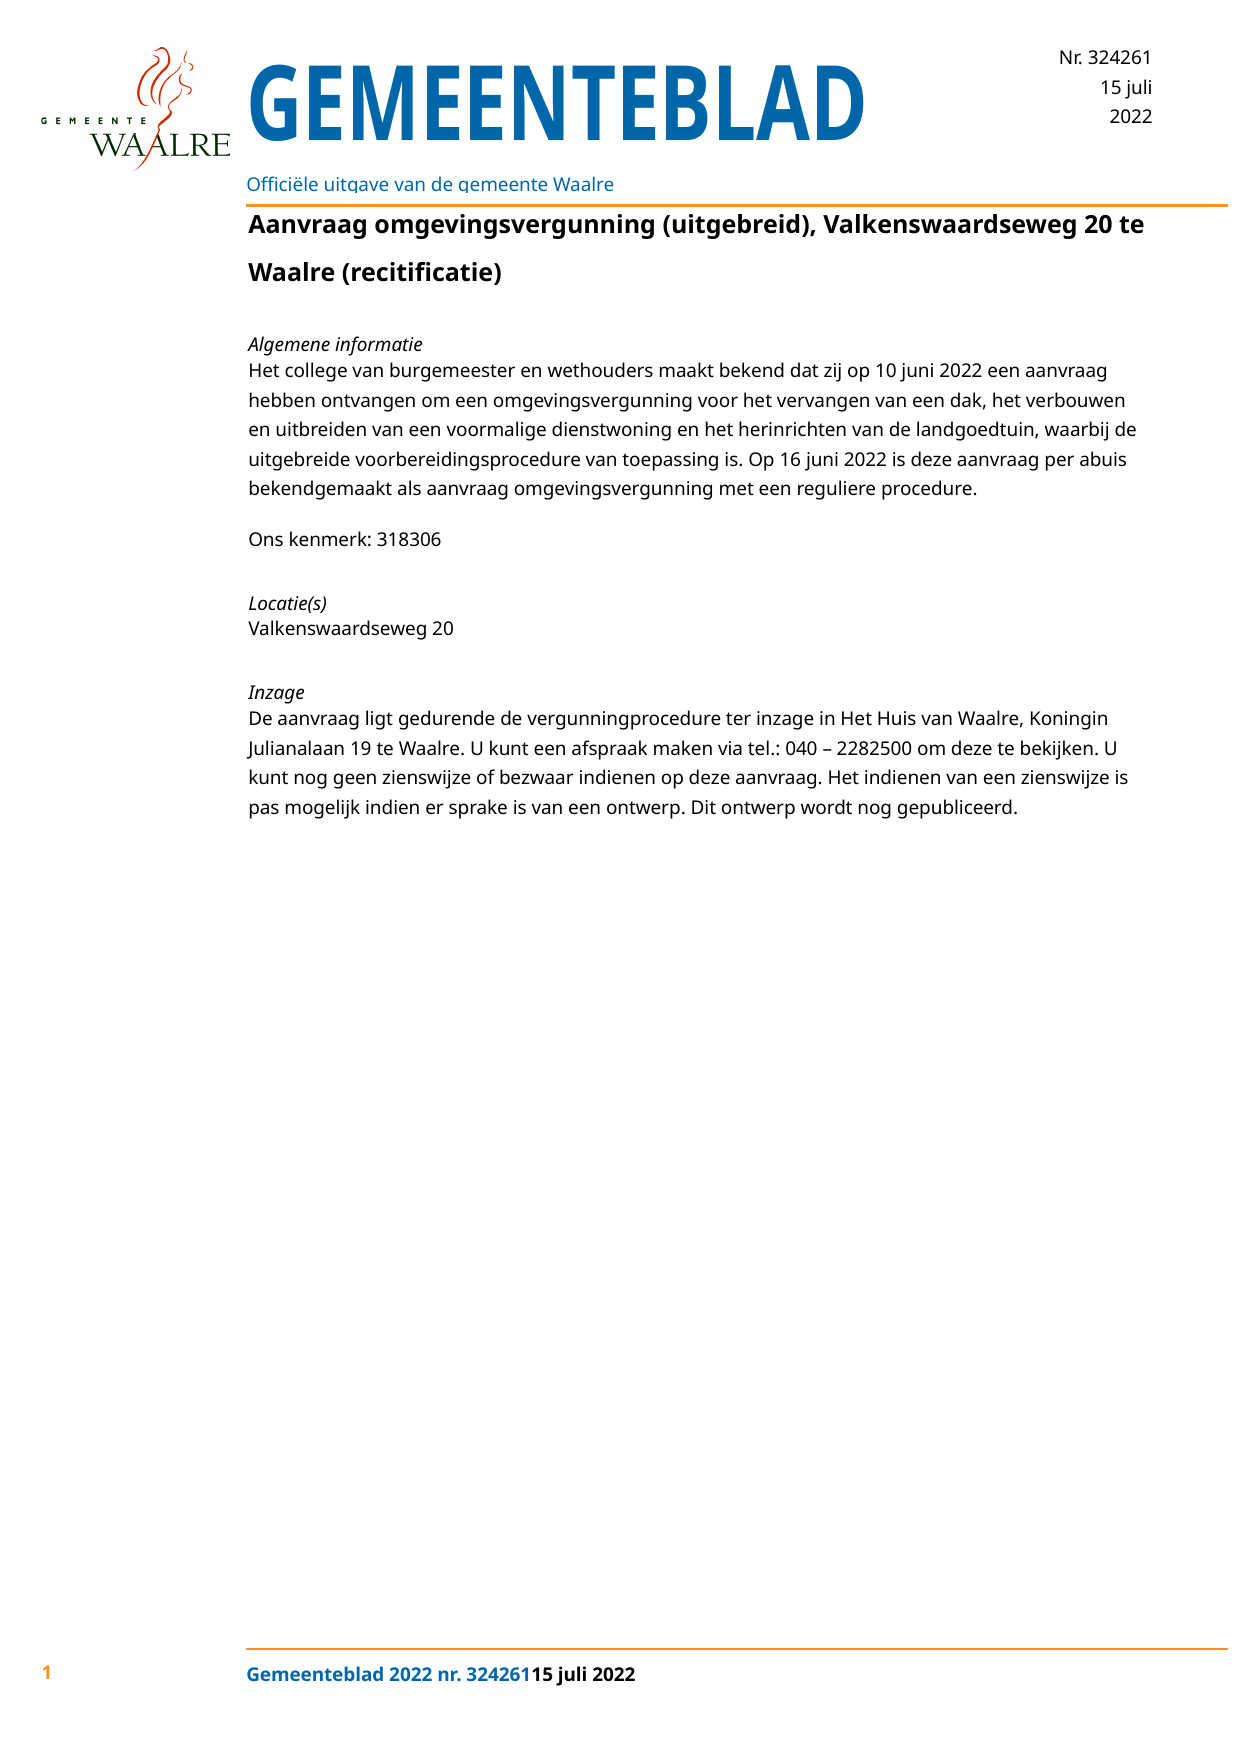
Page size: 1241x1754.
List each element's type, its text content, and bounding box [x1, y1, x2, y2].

picture [41, 47, 231, 172]
text Ons kenmerk: 318306 [248, 526, 1152, 552]
text Locatie(s) [248, 590, 1152, 616]
text De aanvraag ligt gedurende de vergunningprocedure ter inzage in Het Huis van Waalre, Koningin Julianalaan 19 te Waalre. U kunt een afspraak maken via tel.: 040 – 2282500 om deze te bekijken. U kunt nog geen zienswijze of bezwaar indienen op deze aanvraag. Het indienen van een zienswijze is pas mogelijk indien er sprake is van een ontwerp. Dit ontwerp wordt nog gepubliceerd. [248, 705, 1152, 820]
text Het college van burgemeester en wethouders maakt bekend dat zij op 10 juni 2022 een aanvraag hebben ontvangen om een omgevingsvergunning voor het vervangen van een dak, het verbouwen en uitbreiden van een voormalige dienstwoning en het herinrichten van de landgoedtuin, waarbij de uitgebreide voorbereidingsprocedure van toepassing is. Op 16 juni 2022 is deze aanvraag per abuis bekendgemaakt als aanvraag omgevingsvergunning met een reguliere procedure. [248, 357, 1152, 501]
text Inzage [248, 679, 1152, 705]
text Valkenswaardseweg 20 [248, 616, 1152, 641]
text Algemene informatie [248, 331, 1152, 357]
text Aanvraag omgevingsvergunning (uitgebreid), Valkenswaardseweg 20 te Waalre (recitificatie) [248, 207, 1152, 288]
